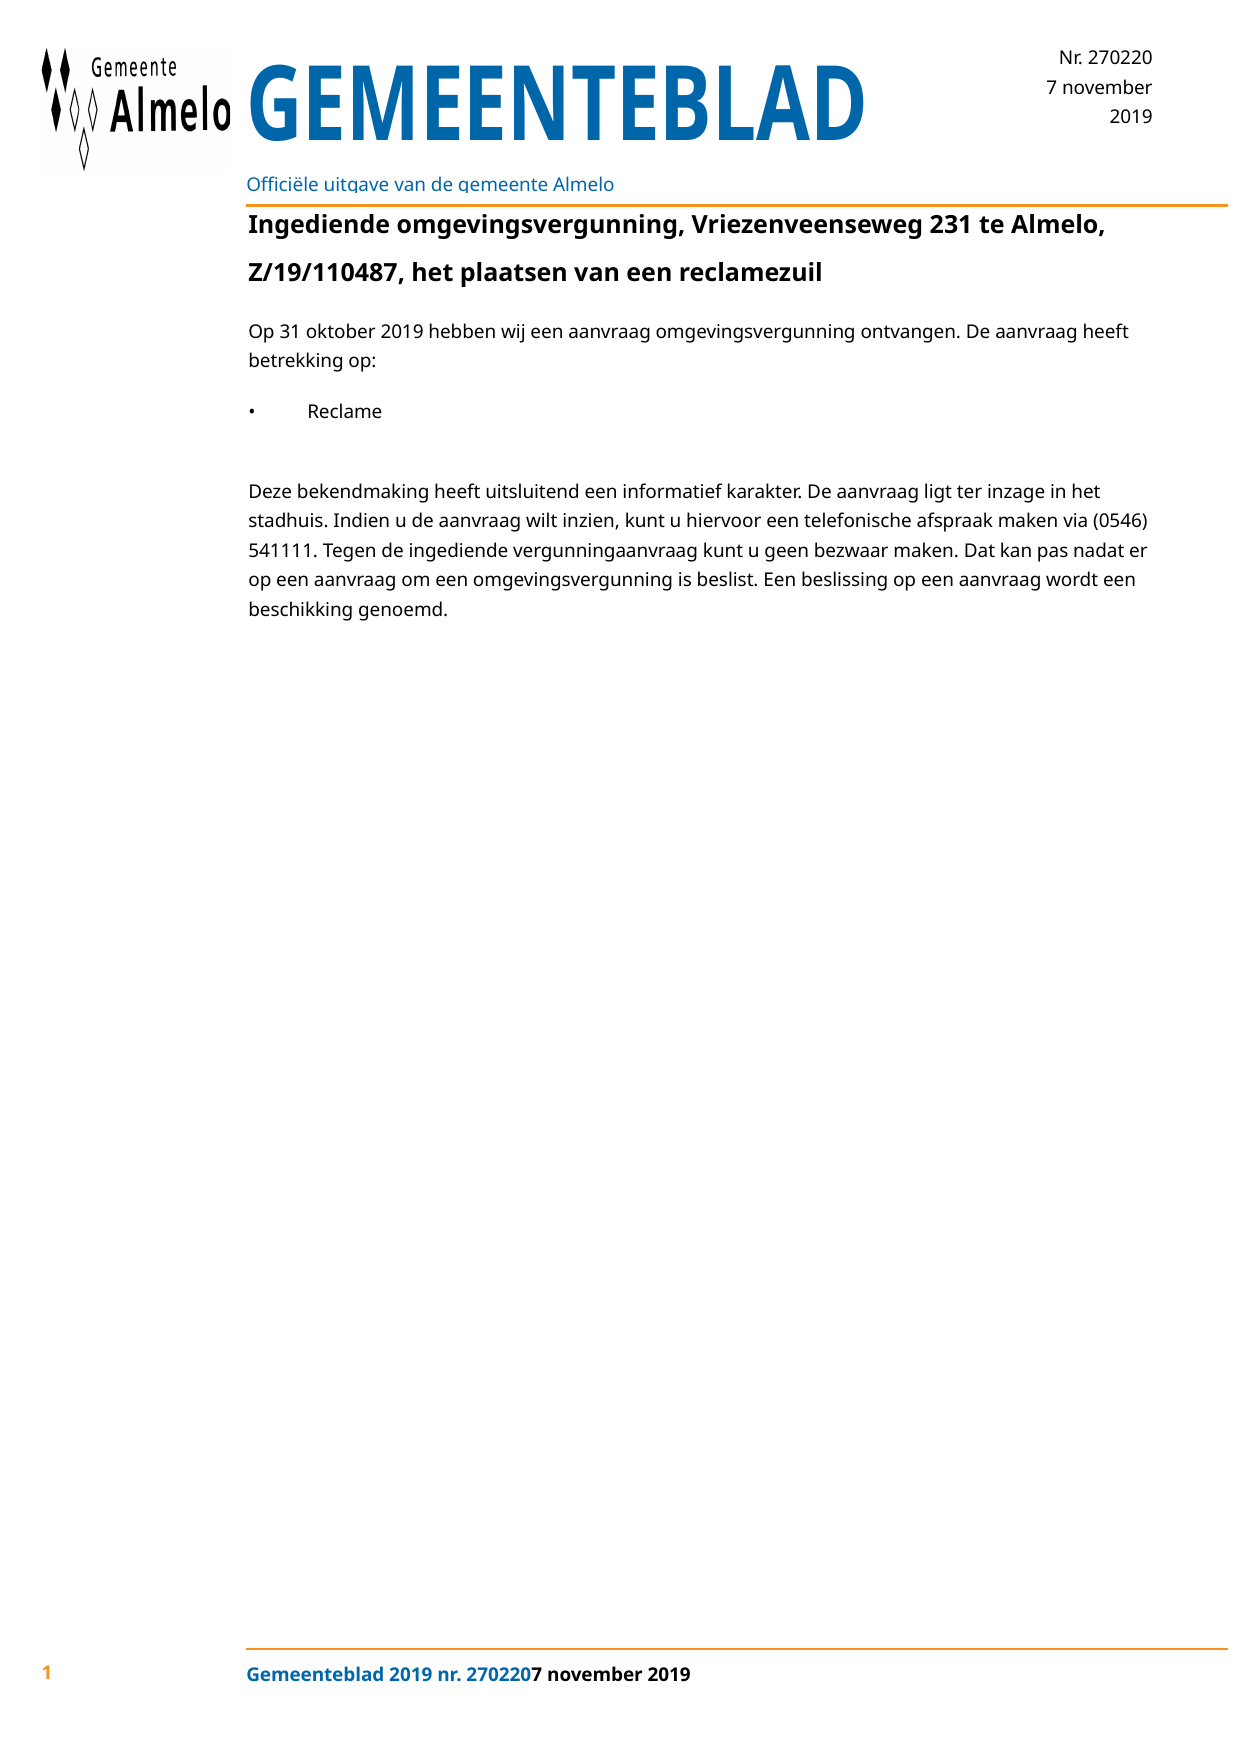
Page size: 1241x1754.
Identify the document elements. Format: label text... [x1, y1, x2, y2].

text Op 31 oktober 2019 hebben wij een aanvraag omgevingsvergunning ontvangen. De aanvraag heeft betrekking op: [248, 318, 1152, 373]
text Ingediende omgevingsvergunning, Vriezenveenseweg 231 te Almelo, Z/19/110487, het plaatsen van een reclamezuil [248, 207, 1152, 288]
picture [41, 47, 231, 172]
text Deze bekendmaking heeft uitsluitend een informatief karakter. De aanvraag ligt ter inzage in het stadhuis. Indien u de aanvraag wilt inzien, kunt u hiervoor een telefonische afspraak maken via (0546) 541111. Tegen de ingediende vergunningaanvraag kunt u geen bezwaar maken. Dat kan pas nadat er op een aanvraag om een omgevingsvergunning is beslist. Een beslissing op een aanvraag wordt een beschikking genoemd. [248, 478, 1152, 622]
list Reclame [248, 398, 1152, 424]
